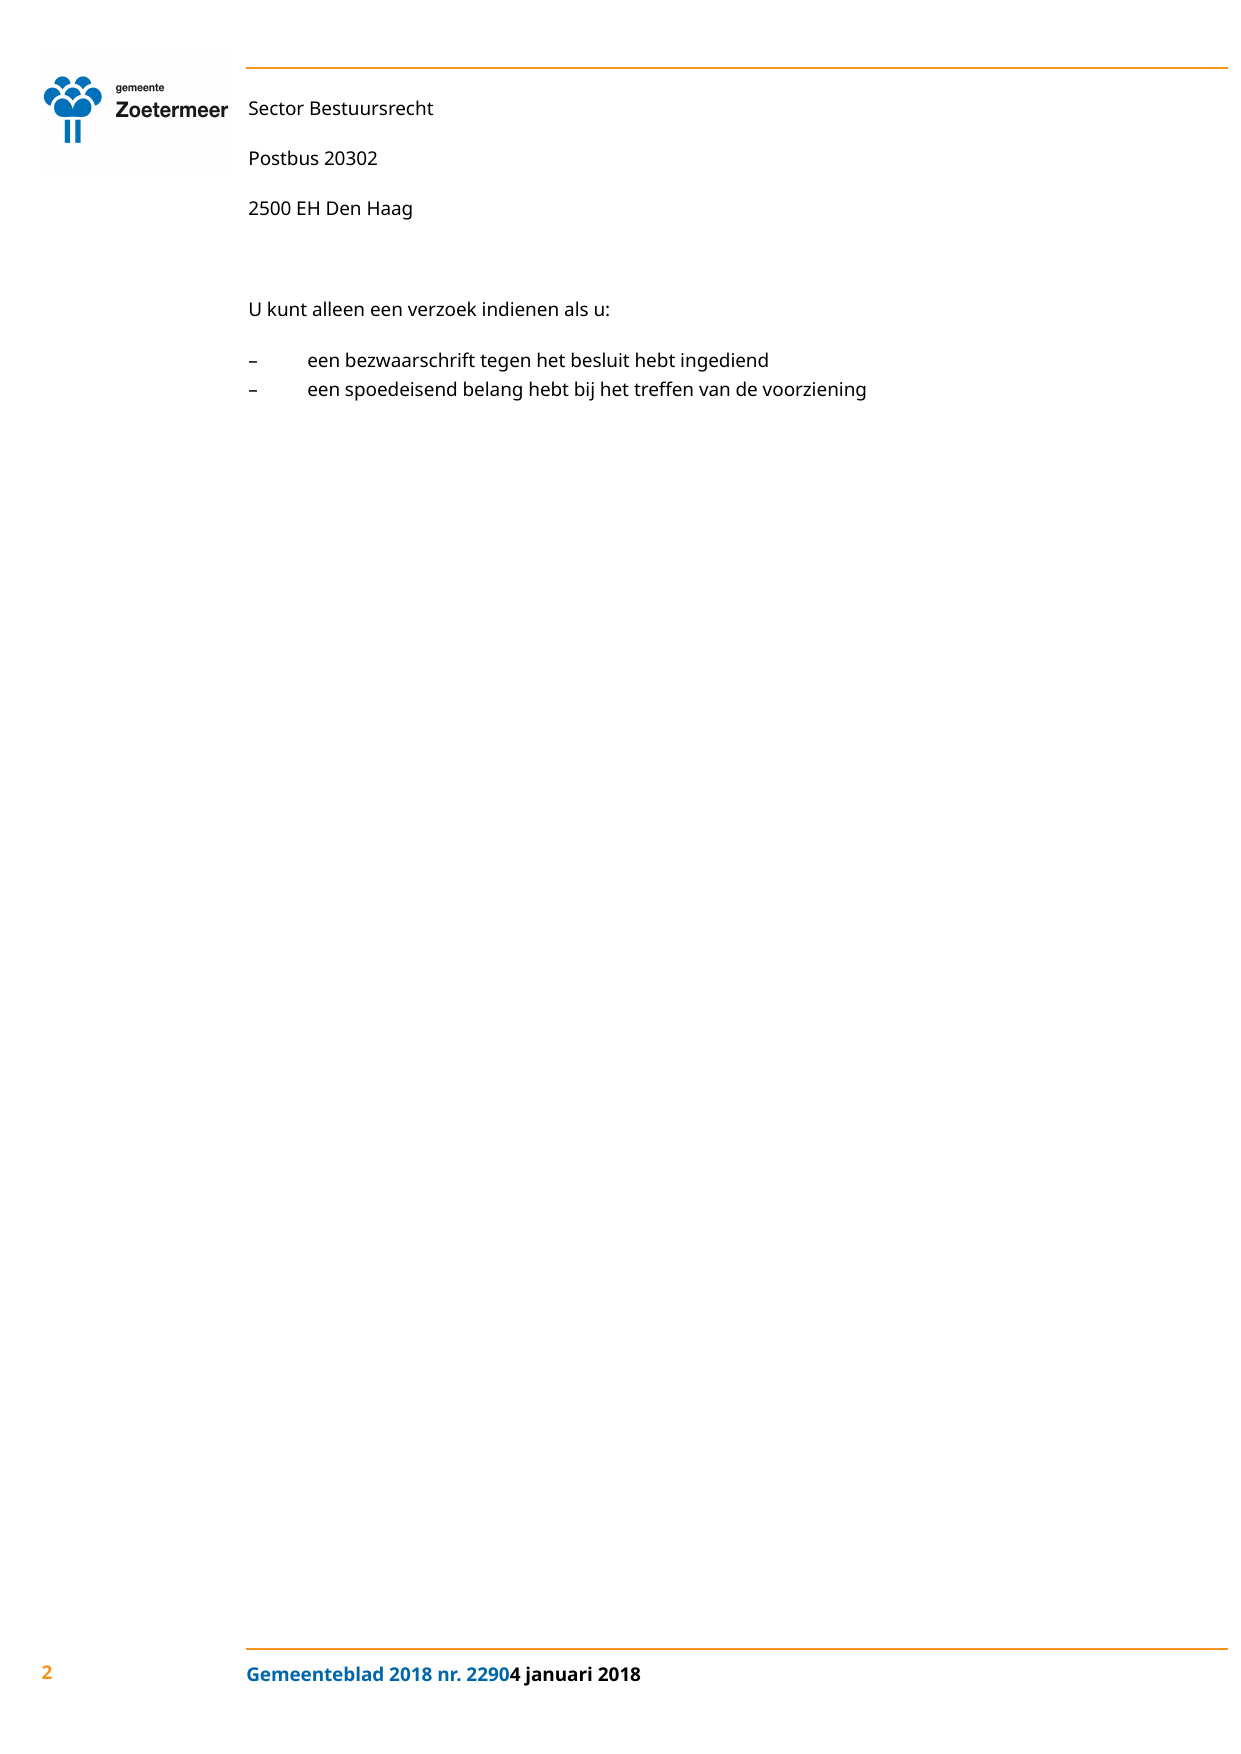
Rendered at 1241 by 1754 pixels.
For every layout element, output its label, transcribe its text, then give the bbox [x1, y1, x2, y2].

picture [41, 47, 231, 172]
list een spoedeisend belang hebt bij het treffen van de voorziening [248, 376, 1152, 402]
text 2500 EH Den Haag [248, 196, 1152, 221]
text U kunt alleen een verzoek indienen als u: [248, 296, 1152, 322]
text Sector Bestuursrecht [248, 95, 1152, 121]
list een bezwaarschrift tegen het besluit hebt ingediend [248, 347, 1152, 373]
text Postbus 20302 [248, 145, 1152, 171]
